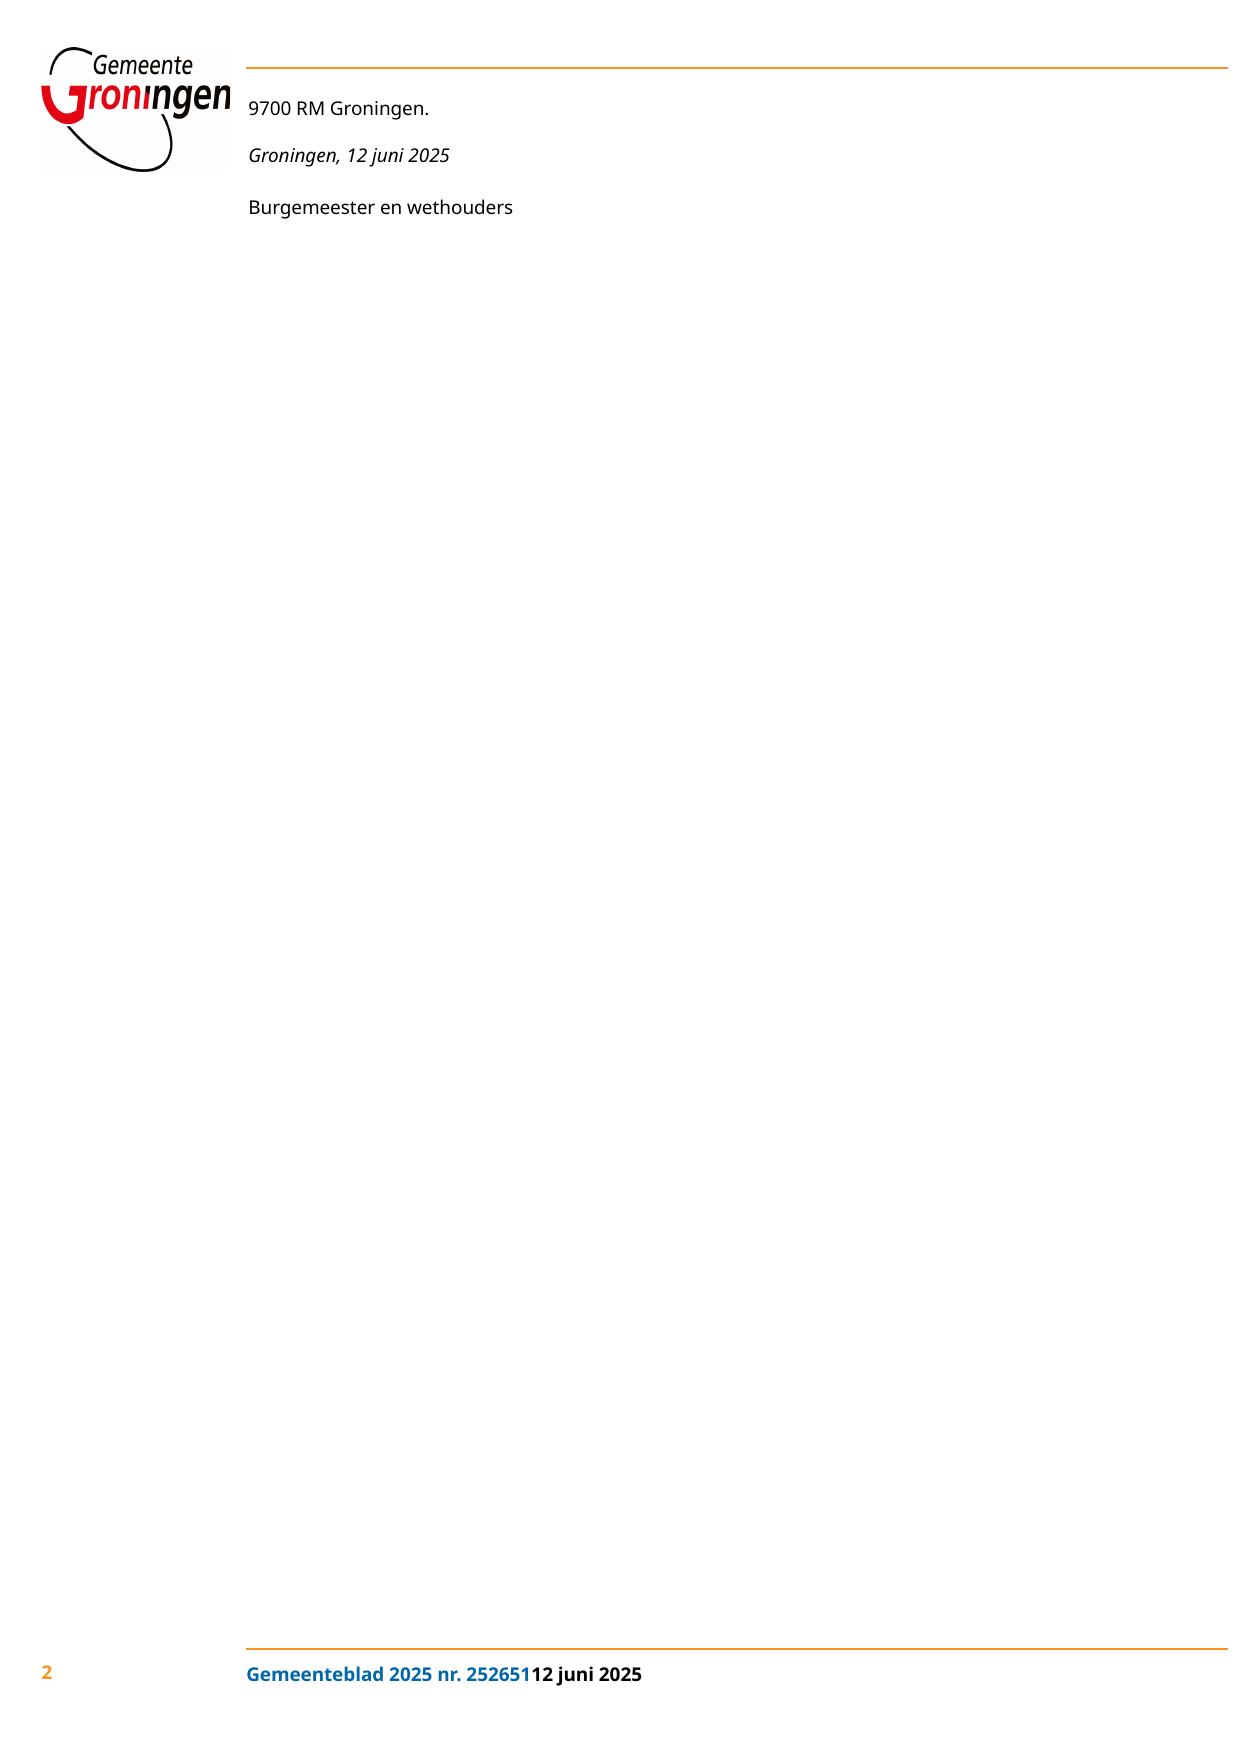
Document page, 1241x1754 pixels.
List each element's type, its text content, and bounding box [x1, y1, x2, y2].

text Groningen, 12 juni 2025 [248, 143, 1152, 168]
picture [41, 47, 231, 172]
text 9700 RM Groningen. [248, 95, 1152, 121]
text Burgemeester en wethouders [248, 194, 1152, 220]
